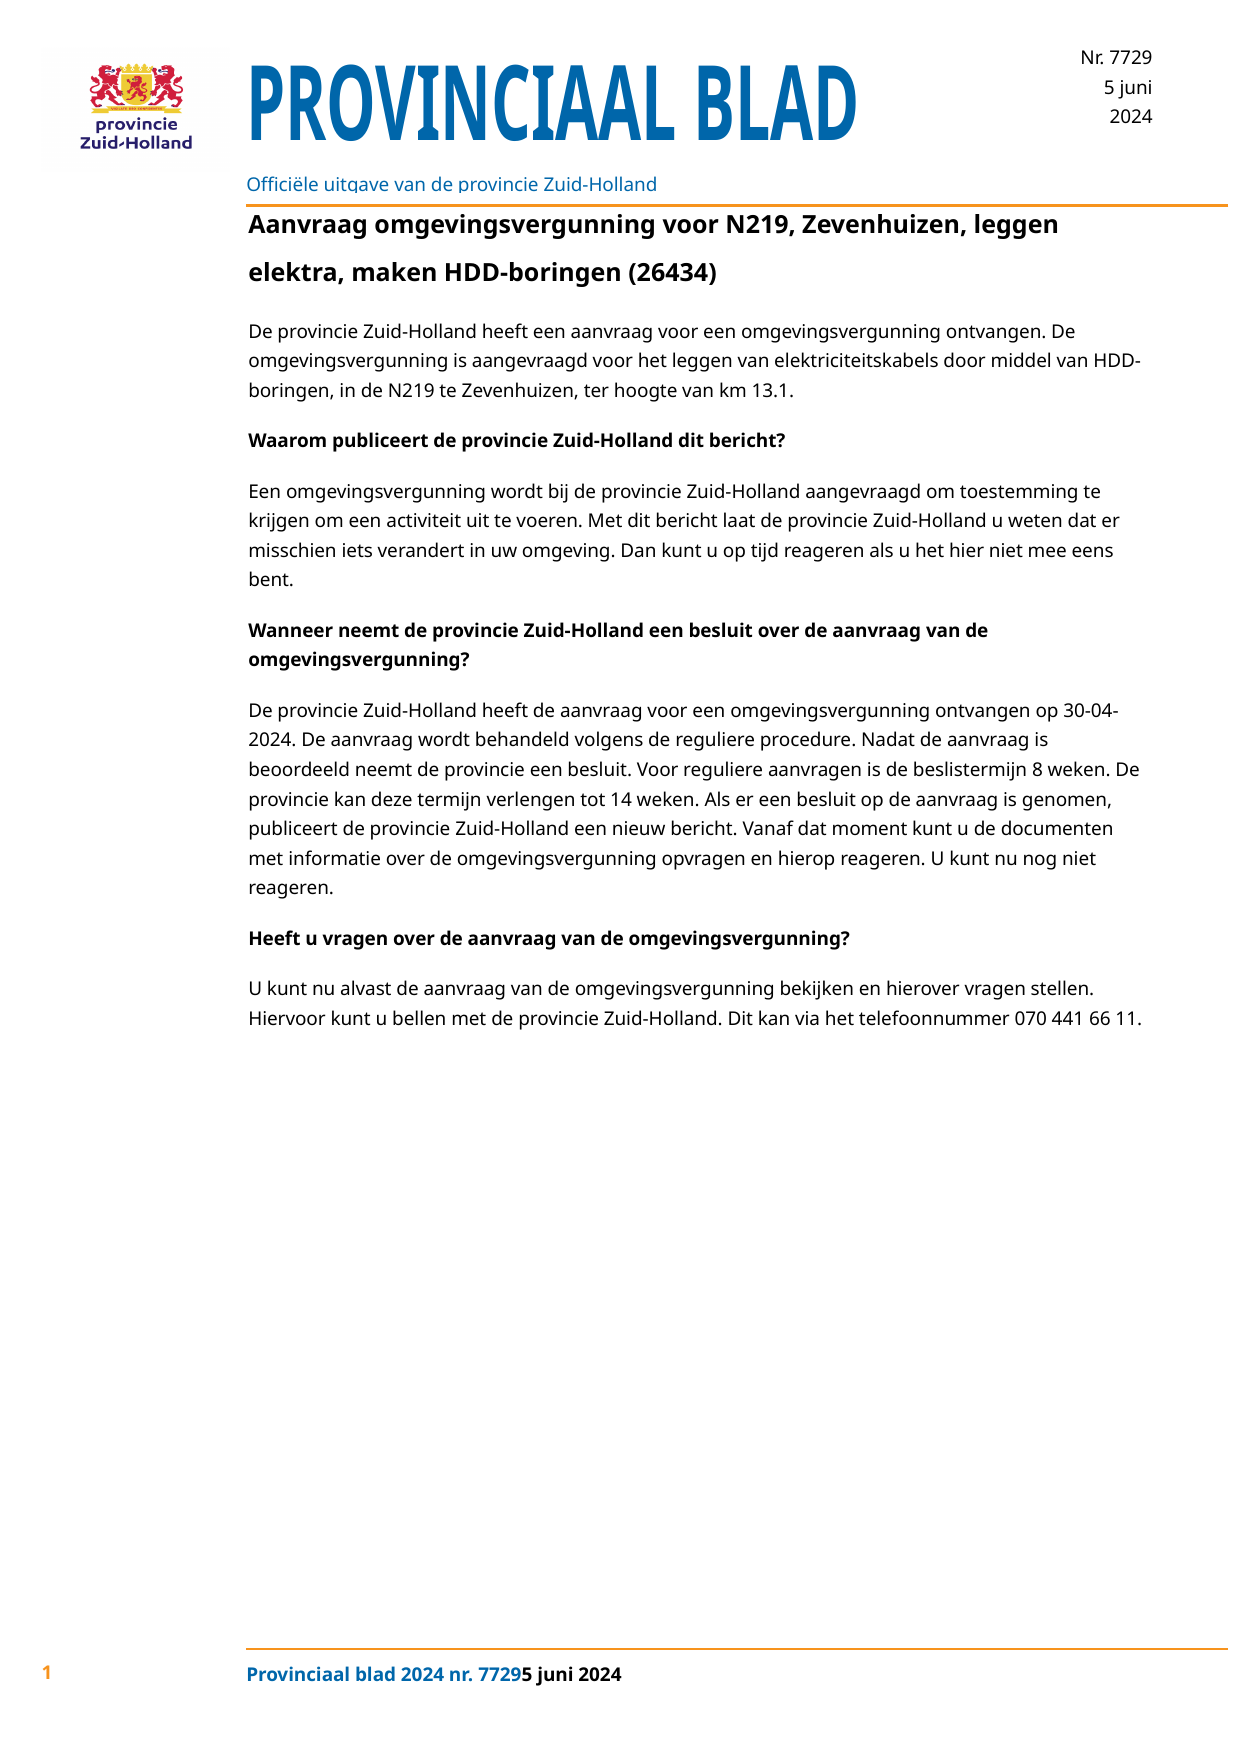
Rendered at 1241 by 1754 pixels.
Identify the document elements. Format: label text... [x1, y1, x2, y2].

text Een omgevingsvergunning wordt bij de provincie Zuid-Holland aangevraagd om toestemming te krijgen om een activiteit uit te voeren. Met dit bericht laat de provincie Zuid-Holland u weten dat er misschien iets verandert in uw omgeving. Dan kunt u op tijd reageren als u het hier niet mee eens bent. [248, 478, 1152, 592]
text Wanneer neemt de provincie Zuid-Holland een besluit over de aanvraag van de omgevingsvergunning? [248, 617, 1152, 672]
picture [41, 47, 231, 172]
text Aanvraag omgevingsvergunning voor N219, Zevenhuizen, leggen elektra, maken HDD-boringen (26434) [248, 207, 1152, 288]
text De provincie Zuid-Holland heeft de aanvraag voor een omgevingsvergunning ontvangen op 30-04-2024. De aanvraag wordt behandeld volgens de reguliere procedure. Nadat de aanvraag is beoordeeld neemt de provincie een besluit. Voor reguliere aanvragen is de beslistermijn 8 weken. De provincie kan deze termijn verlengen tot 14 weken. Als er een besluit op de aanvraag is genomen, publiceert de provincie Zuid-Holland een nieuw bericht. Vanaf dat moment kunt u de documenten met informatie over de omgevingsvergunning opvragen en hierop reageren. U kunt nu nog niet reageren. [248, 697, 1152, 900]
text U kunt nu alvast de aanvraag van de omgevingsvergunning bekijken en hierover vragen stellen. Hiervoor kunt u bellen met de provincie Zuid-Holland. Dit kan via het telefoonnummer 070 441 66 11. [248, 975, 1152, 1031]
text De provincie Zuid-Holland heeft een aanvraag voor een omgevingsvergunning ontvangen. De omgevingsvergunning is aangevraagd voor het leggen van elektriciteitskabels door middel van HDD-boringen, in de N219 te Zevenhuizen, ter hoogte van km 13.1. [248, 318, 1152, 403]
text Waarom publiceert de provincie Zuid-Holland dit bericht? [248, 427, 1152, 453]
text Heeft u vragen over de aanvraag van de omgevingsvergunning? [248, 925, 1152, 951]
